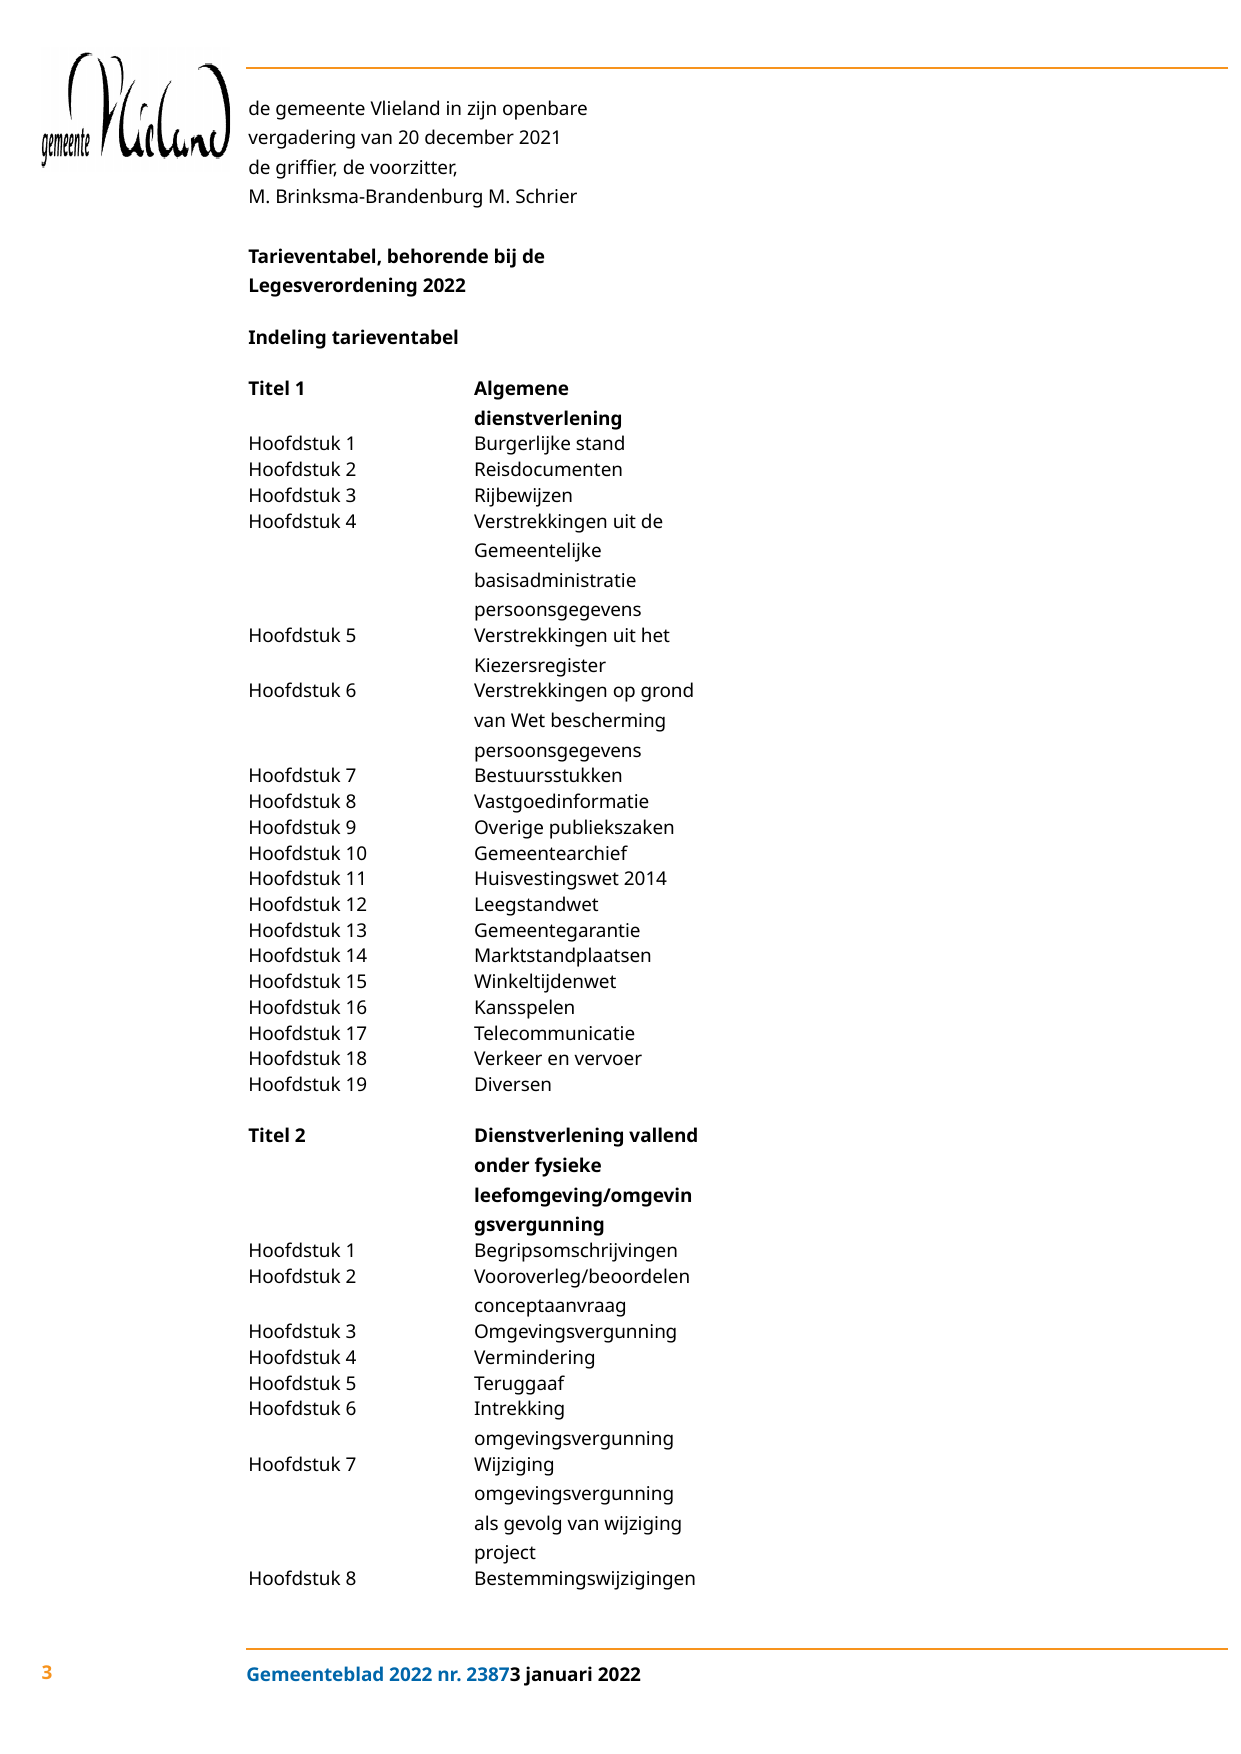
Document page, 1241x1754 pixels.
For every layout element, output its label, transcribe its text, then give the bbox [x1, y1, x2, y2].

text de griffier, de voorzitter, [248, 154, 1152, 180]
table_cell Hoofdstuk 5 [248, 1370, 474, 1395]
table_cell Verstrekkingen uit het Kiezersregister [474, 622, 700, 678]
table_cell Hoofdstuk 2 [248, 1263, 474, 1318]
table_header [700, 243, 926, 298]
table_cell Hoofdstuk 7 [248, 1451, 474, 1565]
table_cell Omgevingsvergunning [474, 1318, 700, 1344]
text M. Brinksma-Brandenburg M. Schrier [248, 183, 1152, 209]
table_cell [926, 508, 1152, 622]
table_cell Verkeer en vervoer [474, 1046, 700, 1071]
table_cell [700, 917, 926, 943]
table_cell Verstrekkingen uit de Gemeentelijke basisadministratie persoonsgegevens [474, 508, 700, 622]
table_cell [700, 814, 926, 840]
table_cell [926, 1451, 1152, 1565]
table_cell [700, 431, 926, 456]
table_cell Intrekking omgevingsvergunning [474, 1395, 700, 1451]
table_cell [926, 324, 1152, 349]
table_cell Hoofdstuk 6 [248, 1395, 474, 1451]
table_cell Rijbewijzen [474, 482, 700, 508]
table_cell Hoofdstuk 17 [248, 1020, 474, 1046]
table_cell Kansspelen [474, 994, 700, 1020]
table_cell [700, 943, 926, 968]
table_cell Hoofdstuk 2 [248, 456, 474, 482]
table_cell [700, 482, 926, 508]
table_header Tarieventabel, behorende bij de Legesverordening 2022 [248, 243, 700, 298]
table_cell Titel 1 [248, 375, 474, 431]
table_cell [926, 1370, 1152, 1395]
table_cell Telecommunicatie [474, 1020, 700, 1046]
table_cell [700, 1451, 926, 1565]
table_cell Hoofdstuk 1 [248, 431, 474, 456]
table_cell Diversen [474, 1071, 700, 1097]
table_cell [700, 678, 926, 762]
table_cell [700, 1395, 926, 1451]
table_cell Hoofdstuk 12 [248, 891, 474, 917]
table_cell [926, 968, 1152, 994]
table_cell Reisdocumenten [474, 456, 700, 482]
table_cell [926, 622, 1152, 678]
table_cell [248, 350, 474, 375]
table_cell [926, 1344, 1152, 1370]
table_cell Gemeentegarantie [474, 917, 700, 943]
table_cell [926, 1237, 1152, 1263]
table_cell Hoofdstuk 19 [248, 1071, 474, 1097]
table_cell [700, 1237, 926, 1263]
table_cell [700, 1370, 926, 1395]
table_cell Dienstverlening vallend onder fysieke leefomgeving/omgevingsvergunning [474, 1123, 700, 1237]
table_cell [700, 865, 926, 891]
table_cell Winkeltijdenwet [474, 968, 700, 994]
table_cell [700, 298, 926, 324]
table_cell Algemene dienstverlening [474, 375, 700, 431]
table_cell Bestemmingswijzigingen [474, 1565, 700, 1591]
table_cell Hoofdstuk 14 [248, 943, 474, 968]
table_cell Overige publiekszaken [474, 814, 700, 840]
table_cell [700, 456, 926, 482]
table_cell Titel 2 [248, 1123, 474, 1237]
table_cell Burgerlijke stand [474, 431, 700, 456]
table_cell Hoofdstuk 4 [248, 1344, 474, 1370]
table_cell [248, 298, 474, 324]
table_cell [926, 1263, 1152, 1318]
table_cell [926, 482, 1152, 508]
table_cell [926, 1071, 1152, 1097]
table_cell [926, 994, 1152, 1020]
table_cell [474, 350, 700, 375]
table_cell [926, 891, 1152, 917]
table_cell Vermindering [474, 1344, 700, 1370]
table_cell [700, 508, 926, 622]
table_cell [926, 814, 1152, 840]
table_cell Begripsomschrijvingen [474, 1237, 700, 1263]
table_cell Teruggaaf [474, 1370, 700, 1395]
table_cell [700, 891, 926, 917]
picture [41, 47, 231, 172]
table_cell Hoofdstuk 15 [248, 968, 474, 994]
table_cell [248, 1097, 474, 1123]
table_cell [926, 1046, 1152, 1071]
table_cell [700, 1123, 926, 1237]
table_cell [700, 763, 926, 788]
table_cell Hoofdstuk 6 [248, 678, 474, 762]
table_cell [926, 917, 1152, 943]
table_cell [926, 1020, 1152, 1046]
table_cell Hoofdstuk 11 [248, 865, 474, 891]
table_cell [700, 1565, 926, 1591]
table_cell [700, 994, 926, 1020]
table_cell Wijziging omgevingsvergunning als gevolg van wijziging project [474, 1451, 700, 1565]
table_cell [926, 840, 1152, 865]
table_cell Hoofdstuk 13 [248, 917, 474, 943]
table_cell [700, 1318, 926, 1344]
table_cell [926, 456, 1152, 482]
table_cell [700, 622, 926, 678]
table_cell Indeling tarieventabel [248, 324, 700, 349]
table_cell [700, 375, 926, 431]
table_cell Hoofdstuk 10 [248, 840, 474, 865]
table_cell Hoofdstuk 16 [248, 994, 474, 1020]
table_cell [926, 298, 1152, 324]
text vergadering van 20 december 2021 [248, 124, 1152, 150]
table_cell [926, 865, 1152, 891]
table_cell Hoofdstuk 4 [248, 508, 474, 622]
table_cell [700, 324, 926, 349]
table_cell Huisvestingswet 2014 [474, 865, 700, 891]
table_cell [926, 1097, 1152, 1123]
table_cell Hoofdstuk 1 [248, 1237, 474, 1263]
table_cell [700, 1097, 926, 1123]
table_cell Vooroverleg/beoordelen conceptaanvraag [474, 1263, 700, 1318]
table_cell [926, 1565, 1152, 1591]
table_cell [926, 678, 1152, 762]
table_cell Hoofdstuk 3 [248, 482, 474, 508]
table_cell [700, 1344, 926, 1370]
table_cell Hoofdstuk 8 [248, 1565, 474, 1591]
table_cell Vastgoedinformatie [474, 788, 700, 814]
table_cell Hoofdstuk 8 [248, 788, 474, 814]
table_cell Marktstandplaatsen [474, 943, 700, 968]
text de gemeente Vlieland in zijn openbare [248, 95, 1152, 121]
table_header [926, 243, 1152, 298]
table_cell [926, 1395, 1152, 1451]
table_cell [926, 431, 1152, 456]
table_cell Hoofdstuk 7 [248, 763, 474, 788]
table_cell [926, 763, 1152, 788]
table_cell [700, 788, 926, 814]
table_cell Hoofdstuk 5 [248, 622, 474, 678]
table_cell Leegstandwet [474, 891, 700, 917]
table_cell [926, 1318, 1152, 1344]
table_cell [700, 840, 926, 865]
table_cell [700, 968, 926, 994]
table_cell [926, 943, 1152, 968]
table_cell [926, 1123, 1152, 1237]
table_cell Hoofdstuk 18 [248, 1046, 474, 1071]
table_cell [700, 1046, 926, 1071]
table_cell [926, 350, 1152, 375]
table_cell [700, 1263, 926, 1318]
table_cell [700, 1020, 926, 1046]
table_cell [700, 1071, 926, 1097]
table_cell Hoofdstuk 9 [248, 814, 474, 840]
table_cell Hoofdstuk 3 [248, 1318, 474, 1344]
table_cell [700, 350, 926, 375]
table_cell [474, 1097, 700, 1123]
table_cell [926, 375, 1152, 431]
table_cell Gemeentearchief [474, 840, 700, 865]
table_cell Bestuursstukken [474, 763, 700, 788]
table_cell Verstrekkingen op grond van Wet bescherming persoonsgegevens [474, 678, 700, 762]
table_cell [474, 298, 700, 324]
table_cell [926, 788, 1152, 814]
